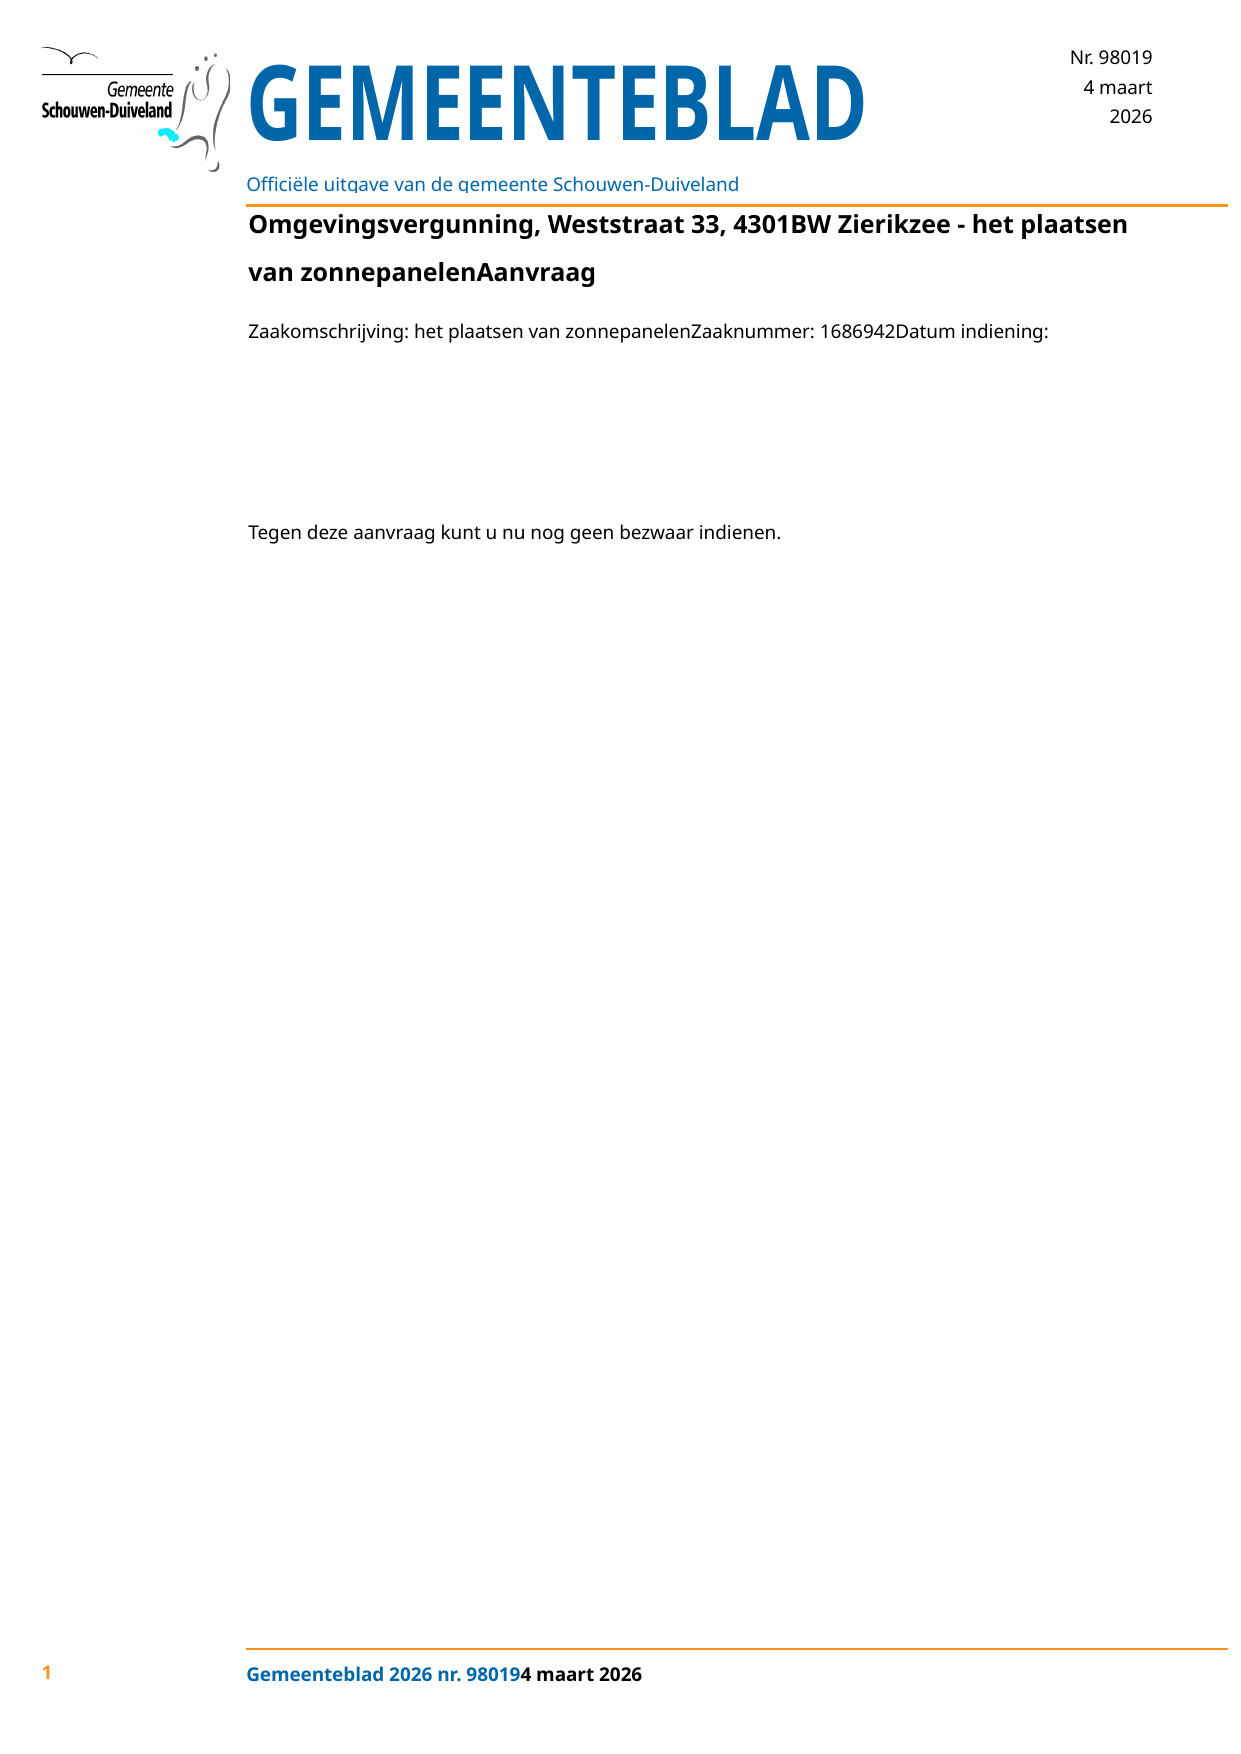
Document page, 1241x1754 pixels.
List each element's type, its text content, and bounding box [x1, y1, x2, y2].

picture [41, 47, 231, 172]
text Zaakomschrijving: het plaatsen van zonnepanelenZaaknummer: 1686942Datum indiening: [248, 318, 1152, 344]
text Tegen deze aanvraag kunt u nu nog geen bezwaar indienen. [248, 519, 1152, 545]
text Omgevingsvergunning, Weststraat 33, 4301BW Zierikzee - het plaatsen van zonnepanelenAanvraag [248, 207, 1152, 288]
